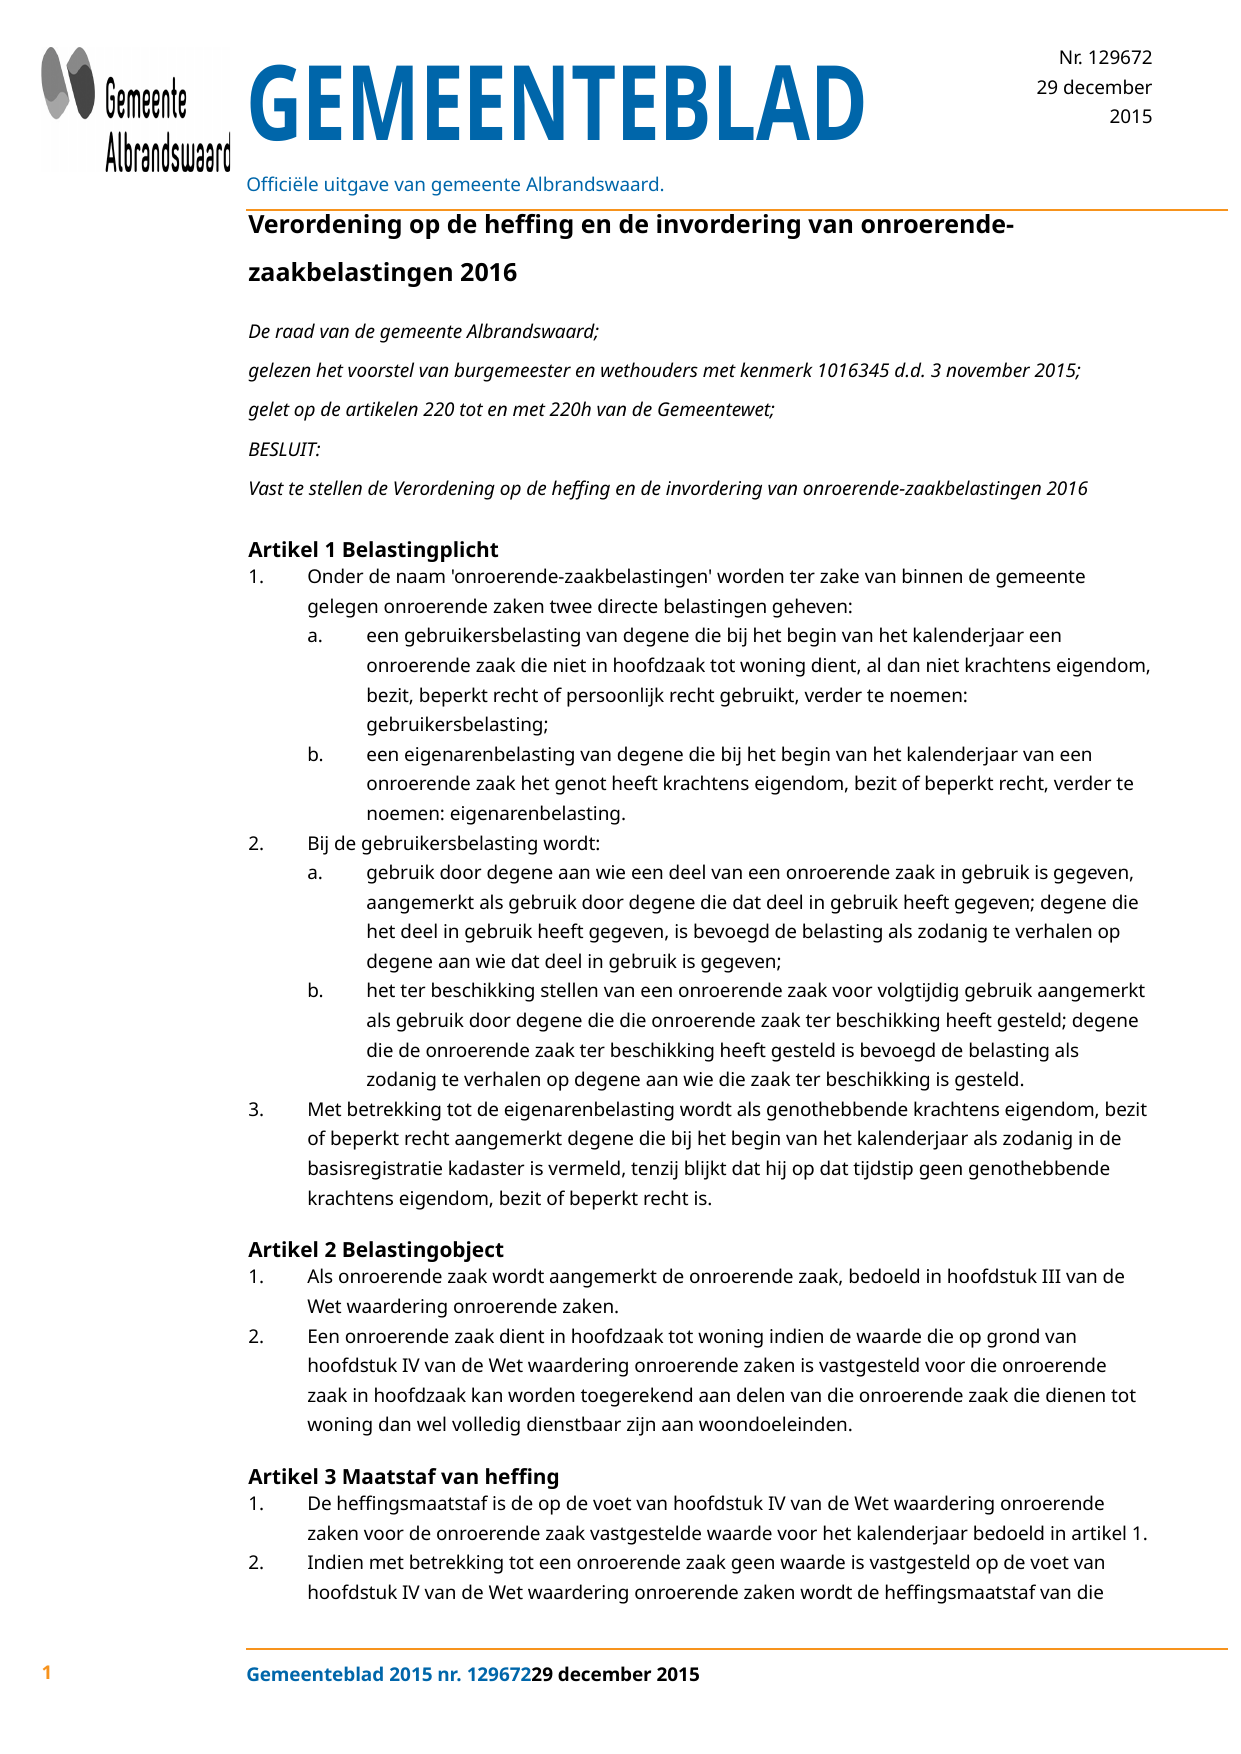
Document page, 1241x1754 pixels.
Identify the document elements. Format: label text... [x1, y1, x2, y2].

list Onder de naam 'onroerende-zaakbelastingen' worden ter zake van binnen de gemeente gelegen onroerende zaken twee directe belastingen geheven: [248, 563, 1152, 619]
text Artikel 2 Belastingobject [248, 1235, 1152, 1264]
text Verordening op de heffing en de invordering van onroerende-zaakbelastingen 2016 [248, 211, 1152, 288]
list Bij de gebruikersbelasting wordt: [248, 830, 1152, 856]
text De raad van de gemeente Albrandswaard; [248, 318, 1152, 344]
list De heffingsmaatstaf is de op de voet van hoofdstuk IV van de Wet waardering onroerende zaken voor de onroerende zaak vastgestelde waarde voor het kalenderjaar bedoeld in artikel 1. [248, 1490, 1152, 1546]
list Indien met betrekking tot een onroerende zaak geen waarde is vastgesteld op de voet van hoofdstuk IV van de Wet waardering onroerende zaken wordt de heffingsmaatstaf van die [248, 1549, 1152, 1605]
text Artikel 3 Maatstaf van heffing [248, 1462, 1152, 1490]
picture [41, 47, 231, 172]
list Met betrekking tot de eigenarenbelasting wordt als genothebbende krachtens eigendom, bezit of beperkt recht aangemerkt degene die bij het begin van het kalenderjaar als zodanig in de basisregistratie kadaster is vermeld, tenzij blijkt dat hij op dat tijdstip geen genothebbende krachtens eigendom, bezit of beperkt recht is. [248, 1096, 1152, 1211]
list gebruik door degene aan wie een deel van een onroerende zaak in gebruik is gegeven, aangemerkt als gebruik door degene die dat deel in gebruik heeft gegeven; degene die het deel in gebruik heeft gegeven, is bevoegd de belasting als zodanig te verhalen op degene aan wie dat deel in gebruik is gegeven; [307, 859, 1152, 974]
text Artikel 1 Belastingplicht [248, 535, 1152, 563]
text gelezen het voorstel van burgemeester en wethouders met kenmerk 1016345 d.d. 3 november 2015; [248, 357, 1152, 383]
list Een onroerende zaak dient in hoofdzaak tot woning indien de waarde die op grond van hoofdstuk IV van de Wet waardering onroerende zaken is vastgesteld voor die onroerende zaak in hoofdzaak kan worden toegerekend aan delen van die onroerende zaak die dienen tot woning dan wel volledig dienstbaar zijn aan woondoeleinden. [248, 1323, 1152, 1437]
list Als onroerende zaak wordt aangemerkt de onroerende zaak, bedoeld in hoofdstuk III van de Wet waardering onroerende zaken. [248, 1264, 1152, 1319]
text Vast te stellen de Verordening op de heffing en de invordering van onroerende-zaakbelastingen 2016 [248, 475, 1152, 501]
text gelet op de artikelen 220 tot en met 220h van de Gemeentewet; [248, 396, 1152, 422]
list een gebruikersbelasting van degene die bij het begin van het kalenderjaar een onroerende zaak die niet in hoofdzaak tot woning dient, al dan niet krachtens eigendom, bezit, beperkt recht of persoonlijk recht gebruikt, verder te noemen: gebruikersbelasting; [307, 623, 1152, 737]
text BESLUIT: [248, 436, 1152, 461]
list een eigenarenbelasting van degene die bij het begin van het kalenderjaar van een onroerende zaak het genot heeft krachtens eigendom, bezit of beperkt recht, verder te noemen: eigenarenbelasting. [307, 741, 1152, 826]
list het ter beschikking stellen van een onroerende zaak voor volgtijdig gebruik aangemerkt als gebruik door degene die die onroerende zaak ter beschikking heeft gesteld; degene die de onroerende zaak ter beschikking heeft gesteld is bevoegd de belasting als zodanig te verhalen op degene aan wie die zaak ter beschikking is gesteld. [307, 978, 1152, 1092]
